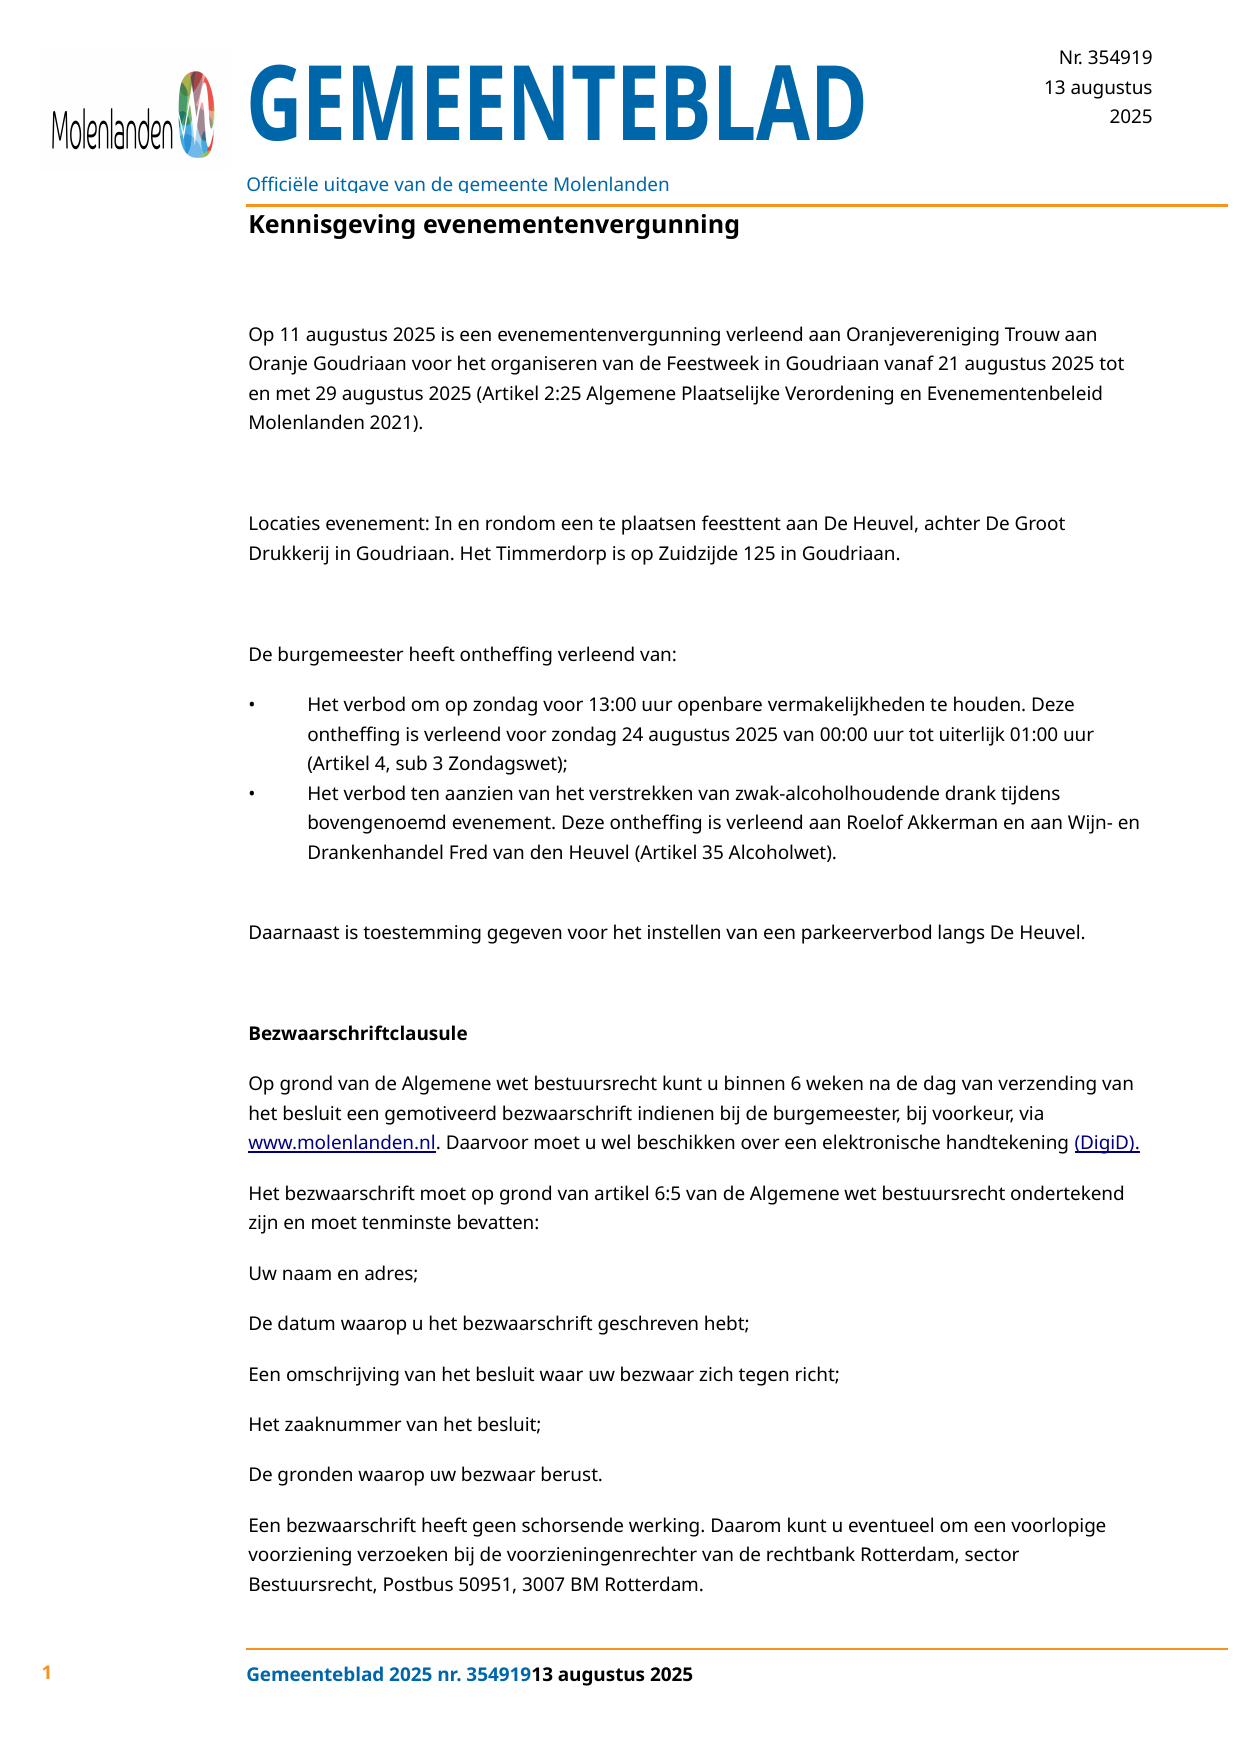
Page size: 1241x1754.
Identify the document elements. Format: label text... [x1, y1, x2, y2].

text Op 11 augustus 2025 is een evenementenvergunning verleend aan Oranjevereniging Trouw aan Oranje Goudriaan voor het organiseren van de Feestweek in Goudriaan vanaf 21 augustus 2025 tot en met 29 augustus 2025 (Artikel 2:25 Algemene Plaatselijke Verordening en Evenementenbeleid Molenlanden 2021). [248, 321, 1152, 435]
list Het verbod ten aanzien van het verstrekken van zwak-alcoholhoudende drank tijdens bovengenoemd evenement. Deze ontheffing is verleend aan Roelof Akkerman en aan Wijn- en Drankenhandel Fred van den Heuvel (Artikel 35 Alcoholwet). [248, 780, 1152, 865]
text Het bezwaarschrift moet op grond van artikel 6:5 van de Algemene wet bestuursrecht ondertekend zijn en moet tenminste bevatten: [248, 1180, 1152, 1235]
picture [41, 47, 231, 172]
text Op grond van de Algemene wet bestuursrecht kunt u binnen 6 weken na de dag van verzending van het besluit een gemotiveerd bezwaarschrift indienen bij de burgemeester, bij voorkeur, via www.molenlanden.nl. Daarvoor moet u wel beschikken over een elektronische handtekening (DigiD). [248, 1070, 1152, 1155]
text Uw naam en adres; [248, 1260, 1152, 1286]
text De burgemeester heeft ontheffing verleend van: [248, 641, 1152, 666]
text Kennisgeving evenementenvergunning [248, 207, 1152, 241]
text Het zaaknummer van het besluit; [248, 1411, 1152, 1437]
text Daarnaast is toestemming gegeven voor het instellen van een parkeerverbod langs De Heuvel. [248, 919, 1152, 945]
text Een omschrijving van het besluit waar uw bezwaar zich tegen richt; [248, 1361, 1152, 1386]
text De datum waarop u het bezwaarschrift geschreven hebt; [248, 1310, 1152, 1336]
text Locaties evenement: In en rondom een te plaatsen feesttent aan De Heuvel, achter De Groot Drukkerij in Goudriaan. Het Timmerdorp is op Zuidzijde 125 in Goudriaan. [248, 510, 1152, 566]
list Het verbod om op zondag voor 13:00 uur openbare vermakelijkheden te houden. Deze ontheffing is verleend voor zondag 24 augustus 2025 van 00:00 uur tot uiterlijk 01:00 uur (Artikel 4, sub 3 Zondagswet); [248, 691, 1152, 776]
text Bezwaarschriftclausule [248, 1020, 1152, 1046]
text De gronden waarop uw bezwaar berust. [248, 1462, 1152, 1487]
text Een bezwaarschrift heeft geen schorsende werking. Daarom kunt u eventueel om een voorlopige voorziening verzoeken bij de voorzieningenrechter van de rechtbank Rotterdam, sector Bestuursrecht, Postbus 50951, 3007 BM Rotterdam. [248, 1512, 1152, 1597]
